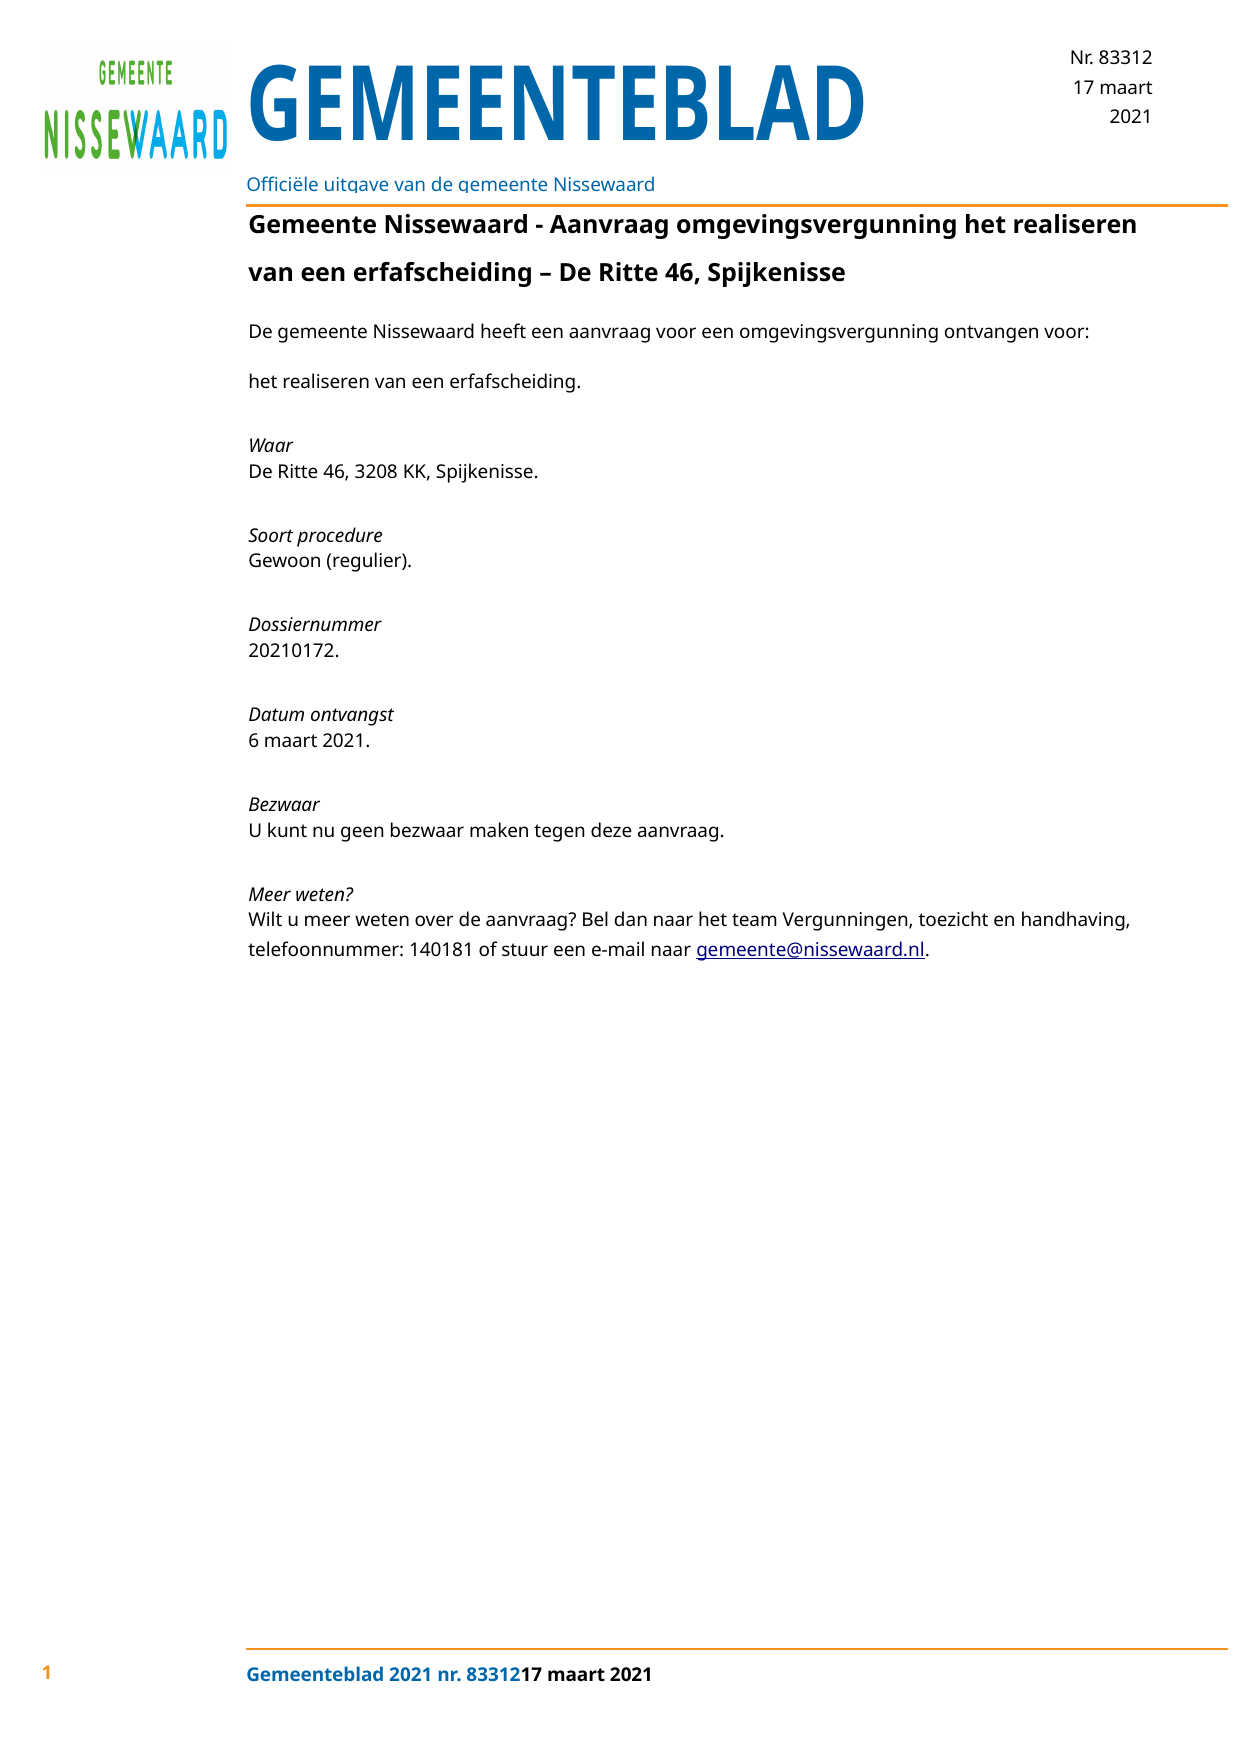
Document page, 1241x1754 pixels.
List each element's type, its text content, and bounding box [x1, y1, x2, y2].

text De gemeente Nissewaard heeft een aanvraag voor een omgevingsvergunning ontvangen voor: [248, 318, 1152, 344]
text Gemeente Nissewaard - Aanvraag omgevingsvergunning het realiseren van een erfafscheiding – De Ritte 46, Spijkenisse [248, 207, 1152, 288]
text 20210172. [248, 637, 1152, 663]
text Bezwaar [248, 791, 1152, 817]
text De Ritte 46, 3208 KK, Spijkenisse. [248, 458, 1152, 484]
text het realiseren van een erfafscheiding. [248, 368, 1152, 394]
text Dossiernummer [248, 612, 1152, 637]
picture [41, 47, 231, 172]
text U kunt nu geen bezwaar maken tegen deze aanvraag. [248, 817, 1152, 842]
text Gewoon (regulier). [248, 548, 1152, 573]
text Datum ontvangst [248, 701, 1152, 727]
text Wilt u meer weten over de aanvraag? Bel dan naar het team Vergunningen, toezicht en handhaving, telefoonnummer: 140181 of stuur een e-mail naar gemeente@nissewaard.nl. [248, 906, 1152, 962]
text Meer weten? [248, 881, 1152, 906]
text Soort procedure [248, 522, 1152, 548]
text Waar [248, 432, 1152, 458]
text 6 maart 2021. [248, 727, 1152, 753]
